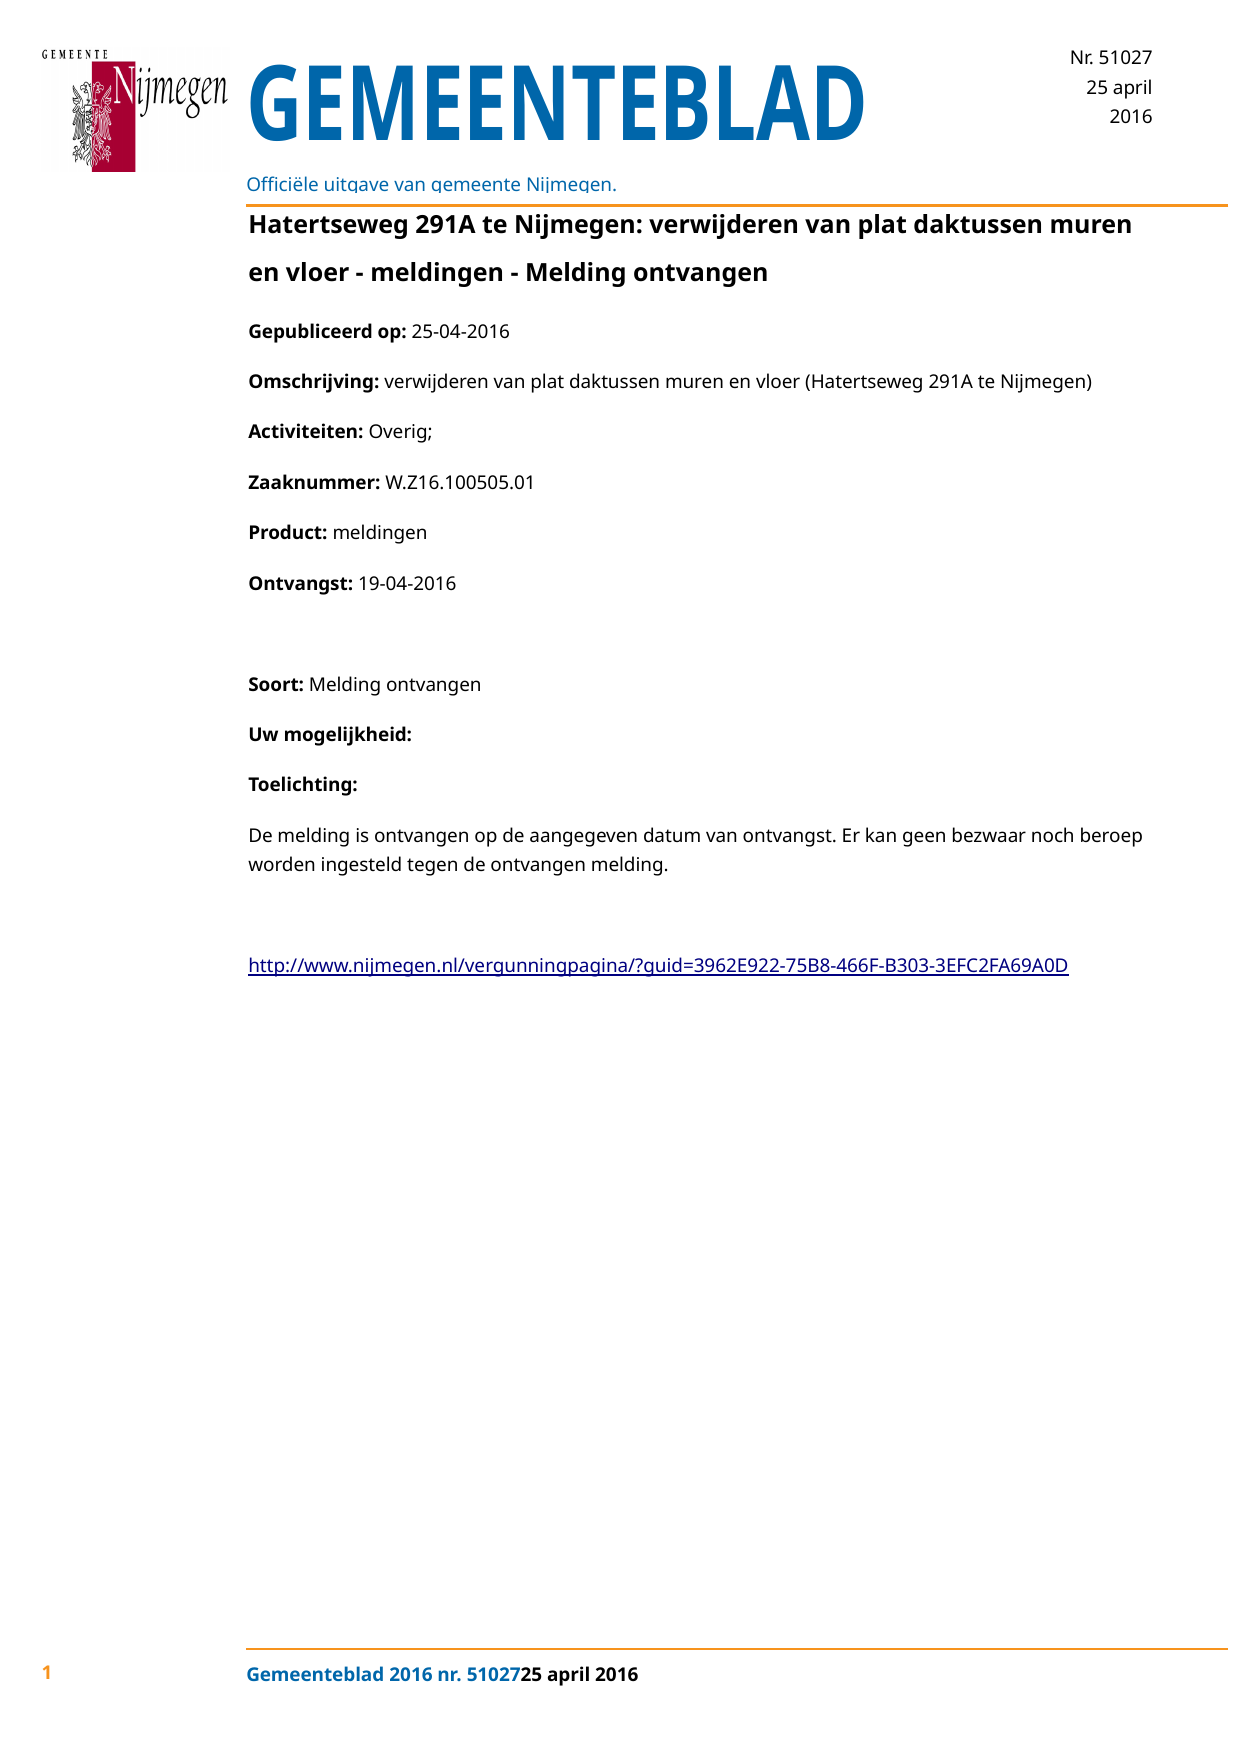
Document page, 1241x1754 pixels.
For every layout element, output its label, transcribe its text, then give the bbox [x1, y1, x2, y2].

text Ontvangst: 19-04-2016 [248, 570, 1152, 596]
picture [41, 47, 231, 172]
text Omschrijving: verwijderen van plat daktussen muren en vloer (Hatertseweg 291A te Nijmegen) [248, 368, 1152, 394]
text Uw mogelijkheid: [248, 721, 1152, 747]
text Hatertseweg 291A te Nijmegen: verwijderen van plat daktussen muren en vloer - meldingen - Melding ontvangen [248, 207, 1152, 288]
text De melding is ontvangen op de aangegeven datum van ontvangst. Er kan geen bezwaar noch beroep worden ingesteld tegen de ontvangen melding. [248, 822, 1152, 877]
text Soort: Melding ontvangen [248, 671, 1152, 697]
text Product: meldingen [248, 519, 1152, 545]
text http://www.nijmegen.nl/vergunningpagina/?guid=3962E922-75B8-466F-B303-3EFC2FA69A0D [248, 952, 1152, 978]
text Toelichting: [248, 772, 1152, 797]
text Gepubliceerd op: 25-04-2016 [248, 318, 1152, 344]
text Zaaknummer: W.Z16.100505.01 [248, 469, 1152, 495]
text Activiteiten: Overig; [248, 419, 1152, 444]
